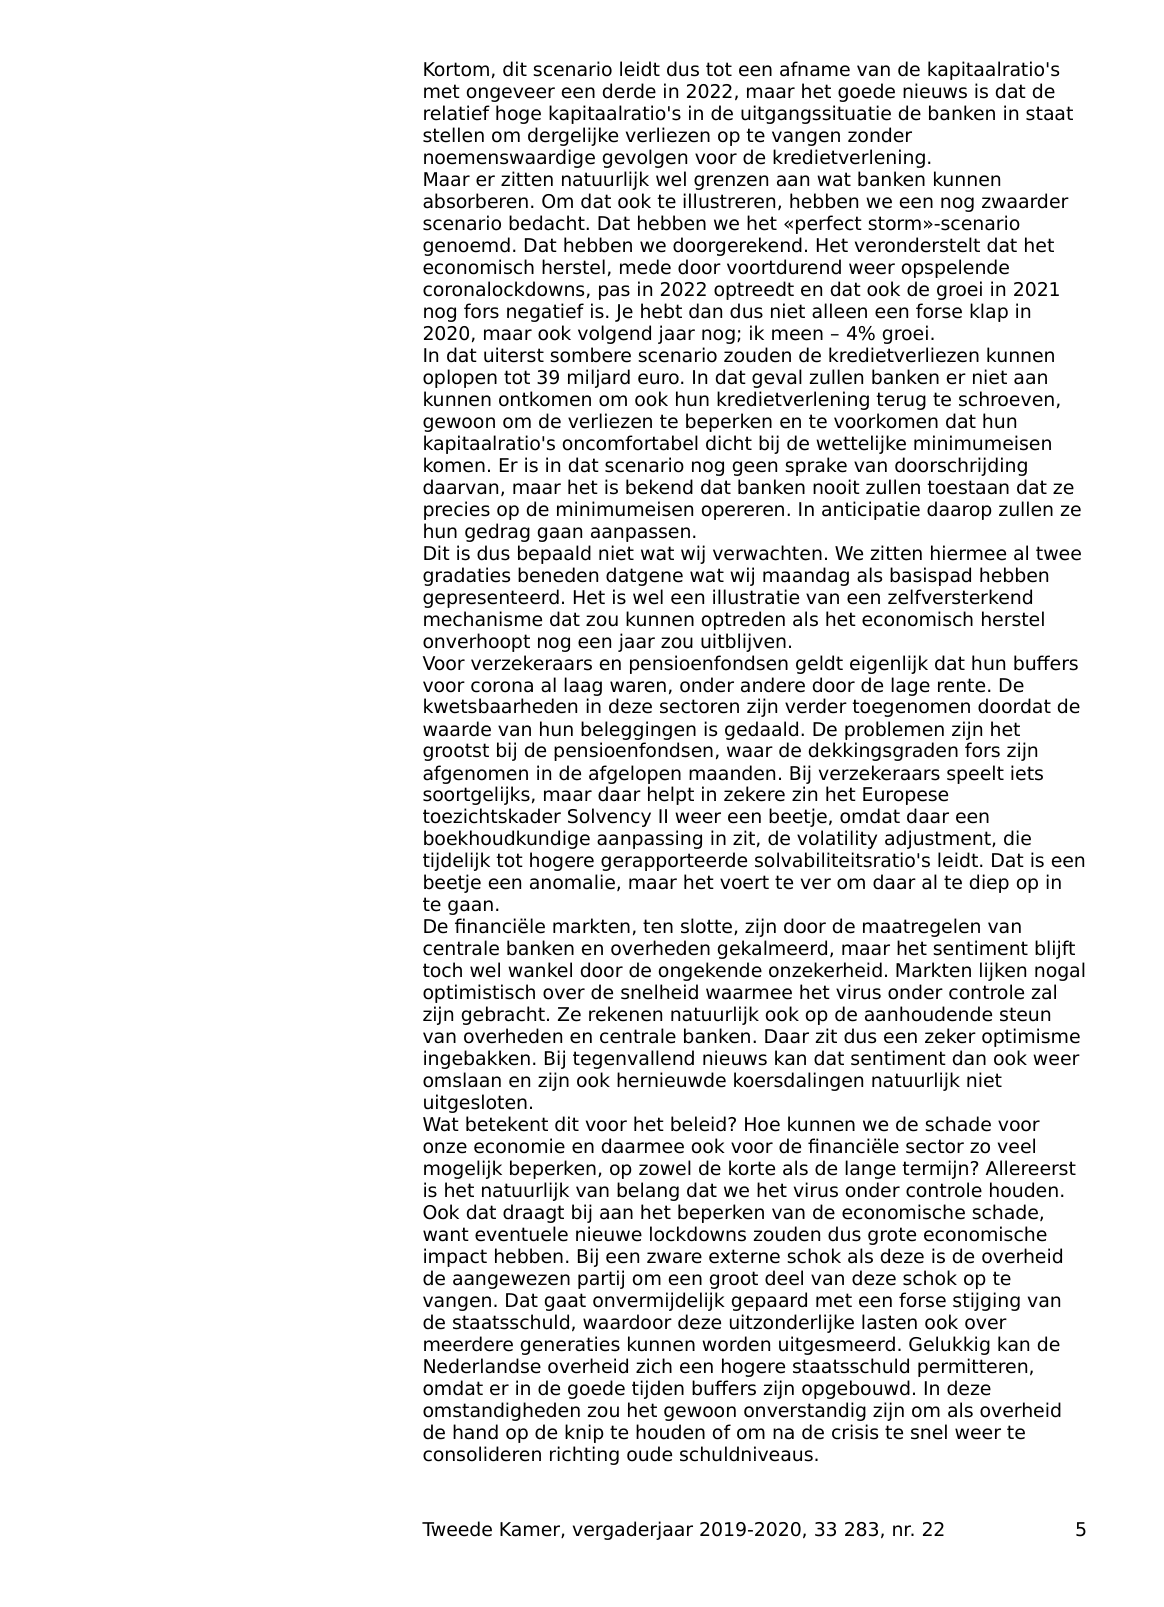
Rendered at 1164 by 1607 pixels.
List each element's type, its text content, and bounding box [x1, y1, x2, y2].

text Dit is dus bepaald niet wat wij verwachten. We zitten hiermee al twee gradaties beneden datgene wat wij maandag als basispad hebben gepresenteerd. Het is wel een illustratie van een zelfversterkend mechanisme dat zou kunnen optreden als het economisch herstel onverhoopt nog een jaar zou uitblijven. [422, 543, 1087, 652]
text Voor verzekeraars en pensioenfondsen geldt eigenlijk dat hun buffers voor corona al laag waren, onder andere door de lage rente. De kwetsbaarheden in deze sectoren zijn verder toegenomen doordat de waarde van hun beleggingen is gedaald. De problemen zijn het grootst bij de pensioenfondsen, waar de dekkingsgraden fors zijn afgenomen in de afgelopen maanden. Bij verzekeraars speelt iets soortgelijks, maar daar helpt in zekere zin het Europese toezichtskader Solvency II weer een beetje, omdat daar een boekhoudkundige aanpassing in zit, de volatility adjustment, die tijdelijk tot hogere gerapporteerde solvabiliteitsratio's leidt. Dat is een beetje een anomalie, maar het voert te ver om daar al te diep op in te gaan. [422, 652, 1087, 916]
text Maar er zitten natuurlijk wel grenzen aan wat banken kunnen absorberen. Om dat ook te illustreren, hebben we een nog zwaarder scenario bedacht. Dat hebben we het «perfect storm»-scenario genoemd. Dat hebben we doorgerekend. Het veronderstelt dat het economisch herstel, mede door voortdurend weer opspelende coronalockdowns, pas in 2022 optreedt en dat ook de groei in 2021 nog fors negatief is. Je hebt dan dus niet alleen een forse klap in 2020, maar ook volgend jaar nog; ik meen – 4% groei. [422, 169, 1087, 345]
text Wat betekent dit voor het beleid? Hoe kunnen we de schade voor onze economie en daarmee ook voor de financiële sector zo veel mogelijk beperken, op zowel de korte als de lange termijn? Allereerst is het natuurlijk van belang dat we het virus onder controle houden. Ook dat draagt bij aan het beperken van de economische schade, want eventuele nieuwe lockdowns zouden dus grote economische impact hebben. Bij een zware externe schok als deze is de overheid de aangewezen partij om een groot deel van deze schok op te vangen. Dat gaat onvermijdelijk gepaard met een forse stijging van de staatsschuld, waardoor deze uitzonderlijke lasten ook over meerdere generaties kunnen worden uitgesmeerd. Gelukkig kan de Nederlandse overheid zich een hogere staatsschuld permitteren, omdat er in de goede tijden buffers zijn opgebouwd. In deze omstandigheden zou het gewoon onverstandig zijn om als overheid de hand op de knip te houden of om na de crisis te snel weer te consolideren richting oude schuldniveaus. [422, 1114, 1087, 1466]
text In dat uiterst sombere scenario zouden de kredietverliezen kunnen oplopen tot 39 miljard euro. In dat geval zullen banken er niet aan kunnen ontkomen om ook hun kredietverlening terug te schroeven, gewoon om de verliezen te beperken en te voorkomen dat hun kapitaalratio's oncomfortabel dicht bij de wettelijke minimumeisen komen. Er is in dat scenario nog geen sprake van doorschrijding daarvan, maar het is bekend dat banken nooit zullen toestaan dat ze precies op de minimumeisen opereren. In anticipatie daarop zullen ze hun gedrag gaan aanpassen. [422, 345, 1087, 543]
text Kortom, dit scenario leidt dus tot een afname van de kapitaalratio's met ongeveer een derde in 2022, maar het goede nieuws is dat de relatief hoge kapitaalratio's in de uitgangssituatie de banken in staat stellen om dergelijke verliezen op te vangen zonder noemenswaardige gevolgen voor de kredietverlening. [422, 59, 1087, 169]
text De financiële markten, ten slotte, zijn door de maatregelen van centrale banken en overheden gekalmeerd, maar het sentiment blijft toch wel wankel door de ongekende onzekerheid. Markten lijken nogal optimistisch over de snelheid waarmee het virus onder controle zal zijn gebracht. Ze rekenen natuurlijk ook op de aanhoudende steun van overheden en centrale banken. Daar zit dus een zeker optimisme ingebakken. Bij tegenvallend nieuws kan dat sentiment dan ook weer omslaan en zijn ook hernieuwde koersdalingen natuurlijk niet uitgesloten. [422, 916, 1087, 1114]
